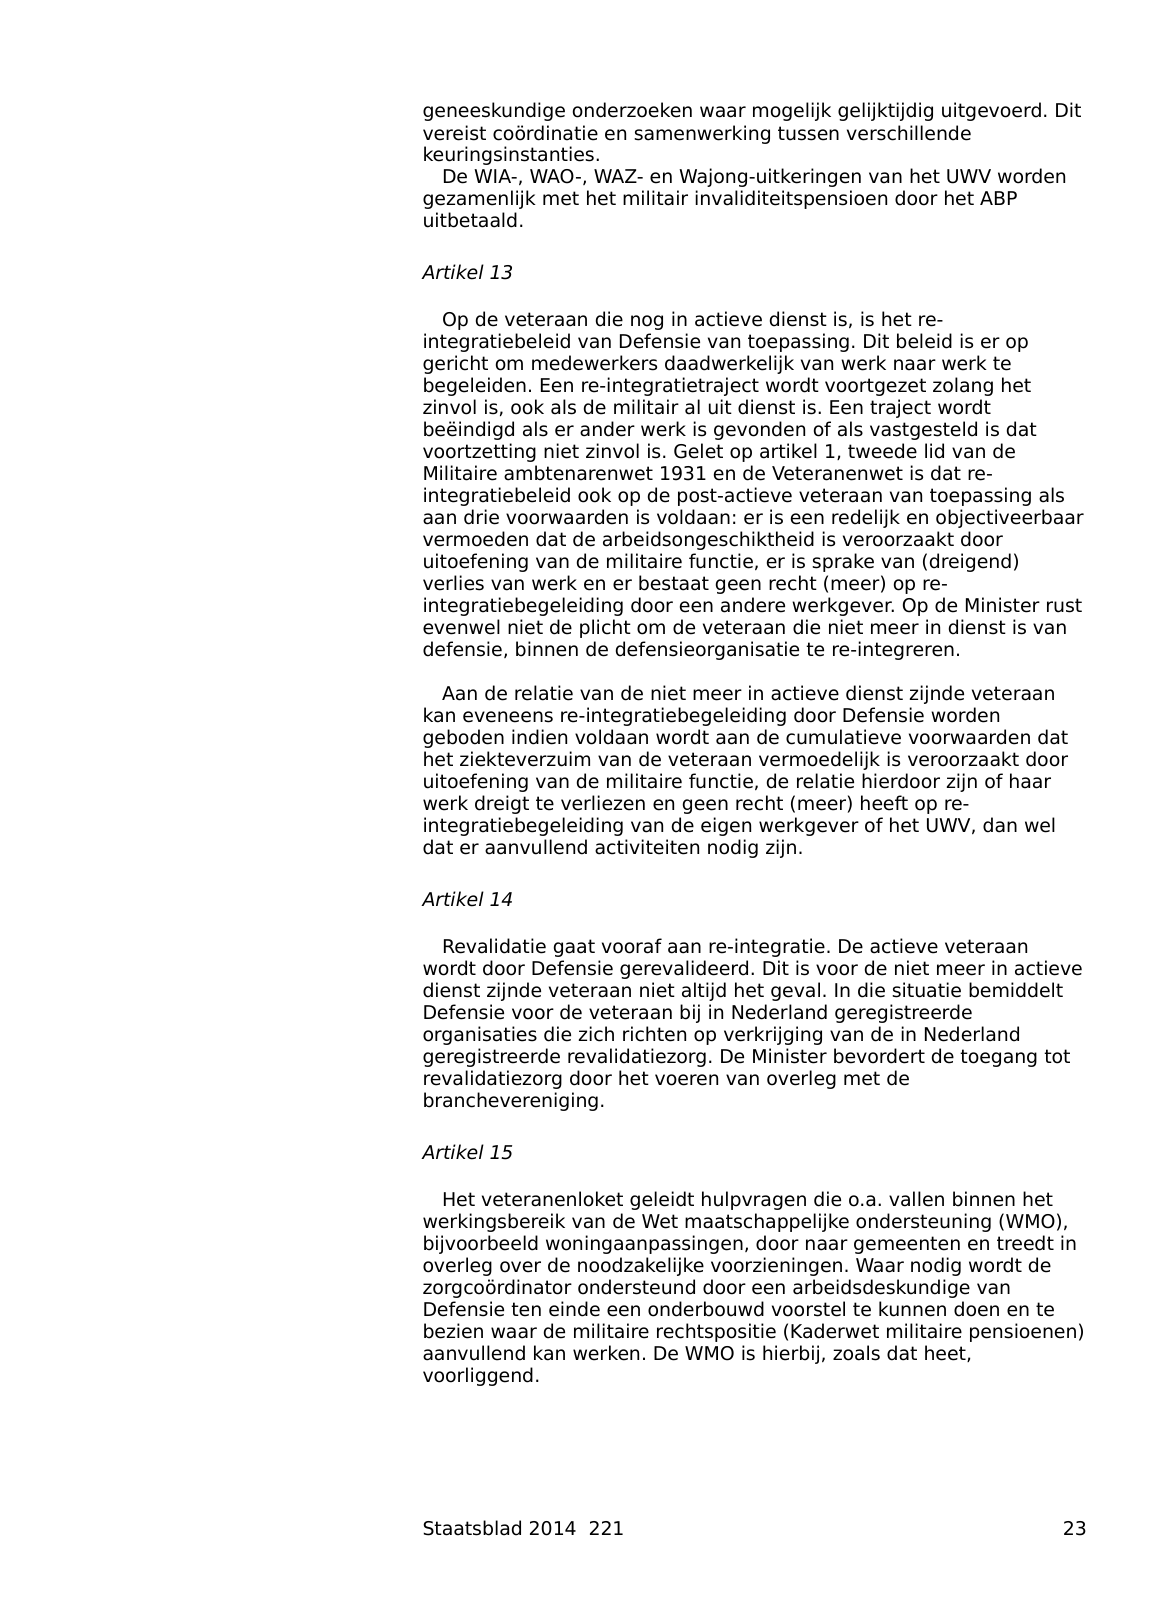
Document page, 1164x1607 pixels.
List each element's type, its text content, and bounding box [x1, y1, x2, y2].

subtitle Artikel 14 [422, 889, 1087, 911]
subtitle Artikel 13 [422, 262, 1087, 284]
text Aan de relatie van de niet meer in actieve dienst zijnde veteraan kan eveneens re-integratiebegeleiding door Defensie worden geboden indien voldaan wordt aan de cumulatieve voorwaarden dat het ziekteverzuim van de veteraan vermoedelijk is veroorzaakt door uitoefening van de militaire functie, de relatie hierdoor zijn of haar werk dreigt te verliezen en geen recht (meer) heeft op re-integratiebegeleiding van de eigen werkgever of het UWV, dan wel dat er aanvullend activiteiten nodig zijn. [422, 683, 1087, 859]
text Het veteranenloket geleidt hulpvragen die o.a. vallen binnen het werkingsbereik van de Wet maatschappelijke ondersteuning (WMO), bijvoorbeeld woningaanpassingen, door naar gemeenten en treedt in overleg over de noodzakelijke voorzieningen. Waar nodig wordt de zorgcoördinator ondersteund door een arbeidsdeskundige van Defensie ten einde een onderbouwd voorstel te kunnen doen en te bezien waar de militaire rechtspositie (Kaderwet militaire pensioenen) aanvullend kan werken. De WMO is hierbij, zoals dat heet, voorliggend. [422, 1189, 1087, 1387]
subtitle Artikel 15 [422, 1142, 1087, 1164]
text Revalidatie gaat vooraf aan re-integratie. De actieve veteraan wordt door Defensie gerevalideerd. Dit is voor de niet meer in actieve dienst zijnde veteraan niet altijd het geval. In die situatie bemiddelt Defensie voor de veteraan bij in Nederland geregistreerde organisaties die zich richten op verkrijging van de in Nederland geregistreerde revalidatiezorg. De Minister bevordert de toegang tot revalidatiezorg door het voeren van overleg met de branchevereniging. [422, 936, 1087, 1112]
text De WIA-, WAO-, WAZ- en Wajong-uitkeringen van het UWV worden gezamenlijk met het militair invaliditeitspensioen door het ABP uitbetaald. [422, 166, 1087, 232]
text geneeskundige onderzoeken waar mogelijk gelijktijdig uitgevoerd. Dit vereist coördinatie en samenwerking tussen verschillende keuringsinstanties. [422, 100, 1087, 166]
text Op de veteraan die nog in actieve dienst is, is het re-integratiebeleid van Defensie van toepassing. Dit beleid is er op gericht om medewerkers daadwerkelijk van werk naar werk te begeleiden. Een re-integratietraject wordt voortgezet zolang het zinvol is, ook als de militair al uit dienst is. Een traject wordt beëindigd als er ander werk is gevonden of als vastgesteld is dat voortzetting niet zinvol is. Gelet op artikel 1, tweede lid van de Militaire ambtenarenwet 1931 en de Veteranenwet is dat re-integratiebeleid ook op de post-actieve veteraan van toepassing als aan drie voorwaarden is voldaan: er is een redelijk en objectiveerbaar vermoeden dat de arbeidsongeschiktheid is veroorzaakt door uitoefening van de militaire functie, er is sprake van (dreigend) verlies van werk en er bestaat geen recht (meer) op re-integratiebegeleiding door een andere werkgever. Op de Minister rust evenwel niet de plicht om de veteraan die niet meer in dienst is van defensie, binnen de defensieorganisatie te re-integreren. [422, 309, 1087, 661]
